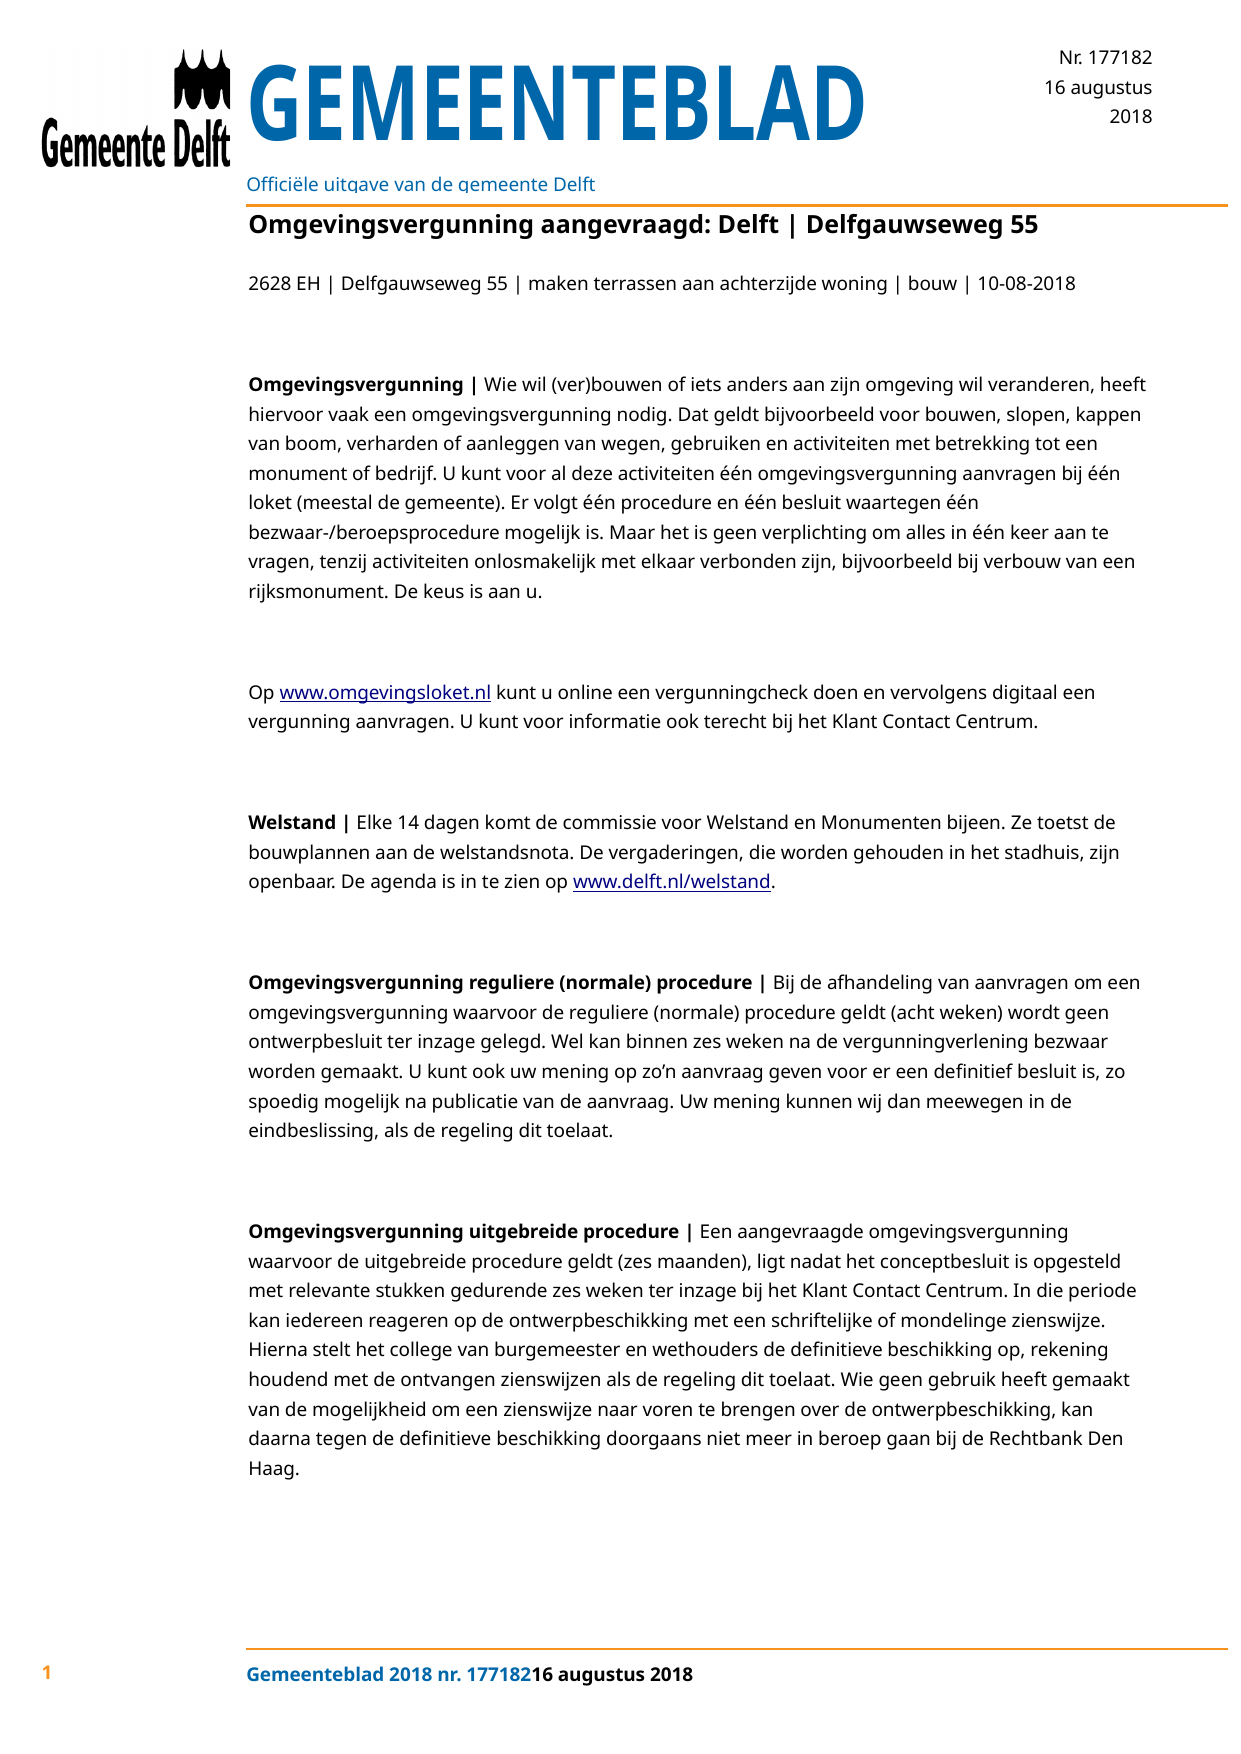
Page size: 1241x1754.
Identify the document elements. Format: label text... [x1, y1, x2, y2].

text Welstand | Elke 14 dagen komt de commissie voor Welstand en Monumenten bijeen. Ze toetst de bouwplannen aan de welstandsnota. De vergaderingen, die worden gehouden in het stadhuis, zijn openbaar. De agenda is in te zien op www.delft.nl/welstand. [248, 809, 1152, 894]
text Op www.omgevingsloket.nl kunt u online een vergunningcheck doen en vervolgens digitaal een vergunning aanvragen. U kunt voor informatie ook terecht bij het Klant Contact Centrum. [248, 679, 1152, 734]
text 2628 EH | Delfgauwseweg 55 | maken terrassen aan achterzijde woning | bouw | 10-08-2018 [248, 270, 1152, 296]
text Omgevingsvergunning uitgebreide procedure | Een aangevraagde omgevingsvergunning waarvoor de uitgebreide procedure geldt (zes maanden), ligt nadat het conceptbesluit is opgesteld met relevante stukken gedurende zes weken ter inzage bij het Klant Contact Centrum. In die periode kan iedereen reageren op de ontwerpbeschikking met een schriftelijke of mondelinge zienswijze. Hierna stelt het college van burgemeester en wethouders de definitieve beschikking op, rekening houdend met de ontvangen zienswijzen als de regeling dit toelaat. Wie geen gebruik heeft gemaakt van de mogelijkheid om een zienswijze naar voren te brengen over de ontwerpbeschikking, kan daarna tegen de definitieve beschikking doorgaans niet meer in beroep gaan bij de Rechtbank Den Haag. [248, 1218, 1152, 1481]
text Omgevingsvergunning reguliere (normale) procedure | Bij de afhandeling van aanvragen om een omgevingsvergunning waarvoor de reguliere (normale) procedure geldt (acht weken) wordt geen ontwerpbesluit ter inzage gelegd. Wel kan binnen zes weken na de vergunningverlening bezwaar worden gemaakt. U kunt ook uw mening op zo’n aanvraag geven voor er een definitief besluit is, zo spoedig mogelijk na publicatie van de aanvraag. Uw mening kunnen wij dan meewegen in de eindbeslissing, als de regeling dit toelaat. [248, 969, 1152, 1143]
picture [41, 47, 231, 172]
text Omgevingsvergunning | Wie wil (ver)bouwen of iets anders aan zijn omgeving wil veranderen, heeft hiervoor vaak een omgevingsvergunning nodig. Dat geldt bijvoorbeeld voor bouwen, slopen, kappen van boom, verharden of aanleggen van wegen, gebruiken en activiteiten met betrekking tot een monument of bedrijf. U kunt voor al deze activiteiten één omgevingsvergunning aanvragen bij één loket (meestal de gemeente). Er volgt één procedure en één besluit waartegen één bezwaar-/beroepsprocedure mogelijk is. Maar het is geen verplichting om alles in één keer aan te vragen, tenzij activiteiten onlosmakelijk met elkaar verbonden zijn, bijvoorbeeld bij verbouw van een rijksmonument. De keus is aan u. [248, 371, 1152, 604]
text Omgevingsvergunning aangevraagd: Delft | Delfgauwseweg 55 [248, 207, 1152, 241]
